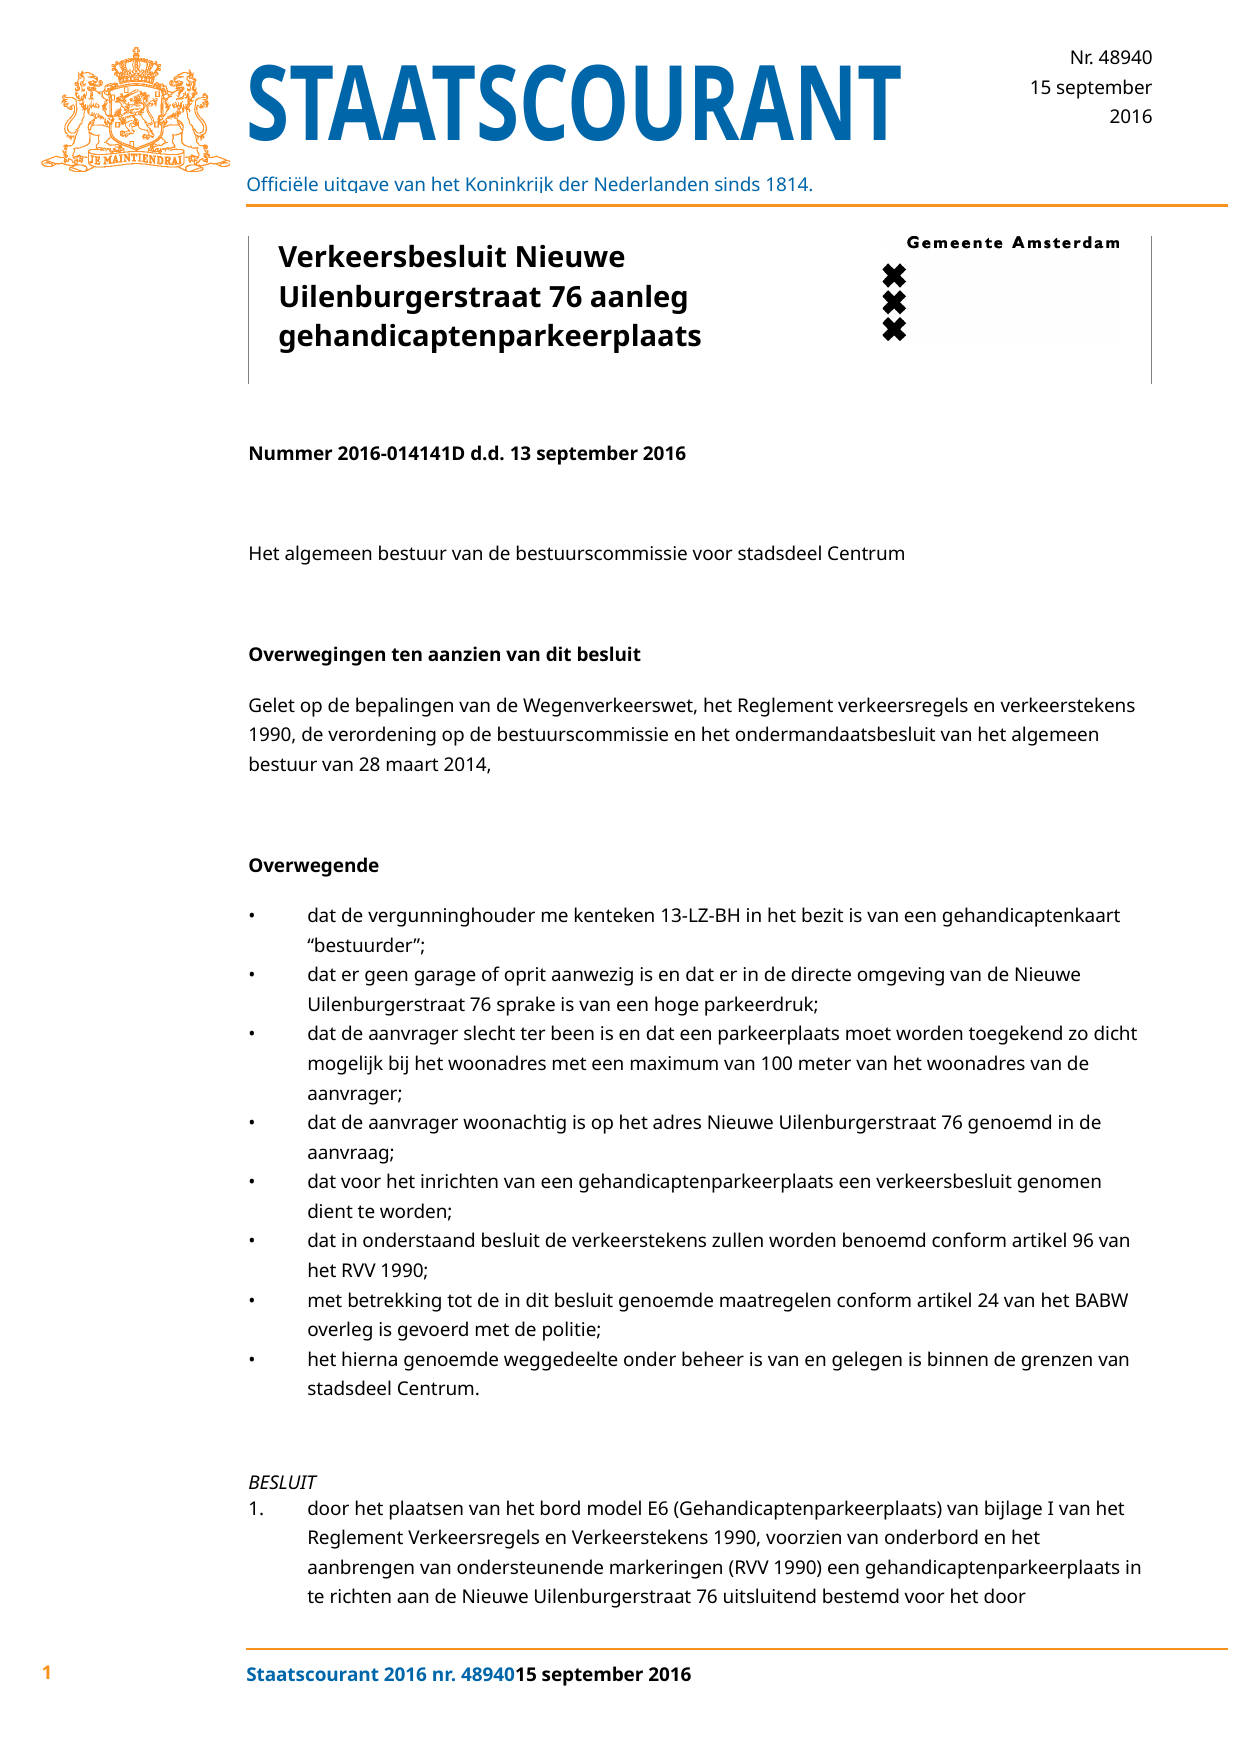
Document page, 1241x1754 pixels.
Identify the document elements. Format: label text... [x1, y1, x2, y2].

text Nummer 2016-014141D d.d. 13 september 2016 [248, 440, 1152, 465]
list dat er geen garage of oprit aanwezig is en dat er in de directe omgeving van de Nieuwe Uilenburgerstraat 76 sprake is van een hoge parkeerdruk; [248, 961, 1152, 1017]
text Overwegingen ten aanzien van dit besluit [248, 641, 1152, 667]
table_header Verkeersbesluit Nieuwe Uilenburgerstraat 76 aanleg gehandicaptenparkeerplaats [249, 236, 850, 384]
picture [41, 47, 231, 172]
text Het algemeen bestuur van de bestuurscommissie voor stadsdeel Centrum [248, 541, 1152, 566]
text BESLUIT [248, 1469, 1152, 1495]
list dat voor het inrichten van een gehandicaptenparkeerplaats een verkeersbesluit genomen dient te worden; [248, 1168, 1152, 1224]
picture [882, 236, 1119, 341]
list dat de aanvrager slecht ter been is en dat een parkeerplaats moet worden toegekend zo dicht mogelijk bij het woonadres met een maximum van 100 meter van het woonadres van de aanvrager; [248, 1021, 1152, 1105]
text Overwegende [248, 852, 1152, 877]
list dat de aanvrager woonachtig is op het adres Nieuwe Uilenburgerstraat 76 genoemd in de aanvraag; [248, 1109, 1152, 1164]
list dat in onderstaand besluit de verkeerstekens zullen worden benoemd conform artikel 96 van het RVV 1990; [248, 1228, 1152, 1283]
list het hierna genoemde weggedeelte onder beheer is van en gelegen is binnen de grenzen van stadsdeel Centrum. [248, 1346, 1152, 1401]
table_header [850, 236, 1151, 384]
text Gelet op de bepalingen van de Wegenverkeerswet, het Reglement verkeersregels en verkeerstekens 1990, de verordening op de bestuurscommissie en het ondermandaatsbesluit van het algemeen bestuur van 28 maart 2014, [248, 692, 1152, 777]
list dat de vergunninghouder me kenteken 13-LZ-BH in het bezit is van een gehandicaptenkaart “bestuurder”; [248, 902, 1152, 957]
list met betrekking tot de in dit besluit genoemde maatregelen conform artikel 24 van het BABW overleg is gevoerd met de politie; [248, 1287, 1152, 1342]
list door het plaatsen van het bord model E6 (Gehandicaptenparkeerplaats) van bijlage I van het Reglement Verkeersregels en Verkeerstekens 1990, voorzien van onderbord en het aanbrengen van ondersteunende markeringen (RVV 1990) een gehandicaptenparkeerplaats in te richten aan de Nieuwe Uilenburgerstraat 76 uitsluitend bestemd voor het door [248, 1495, 1152, 1609]
